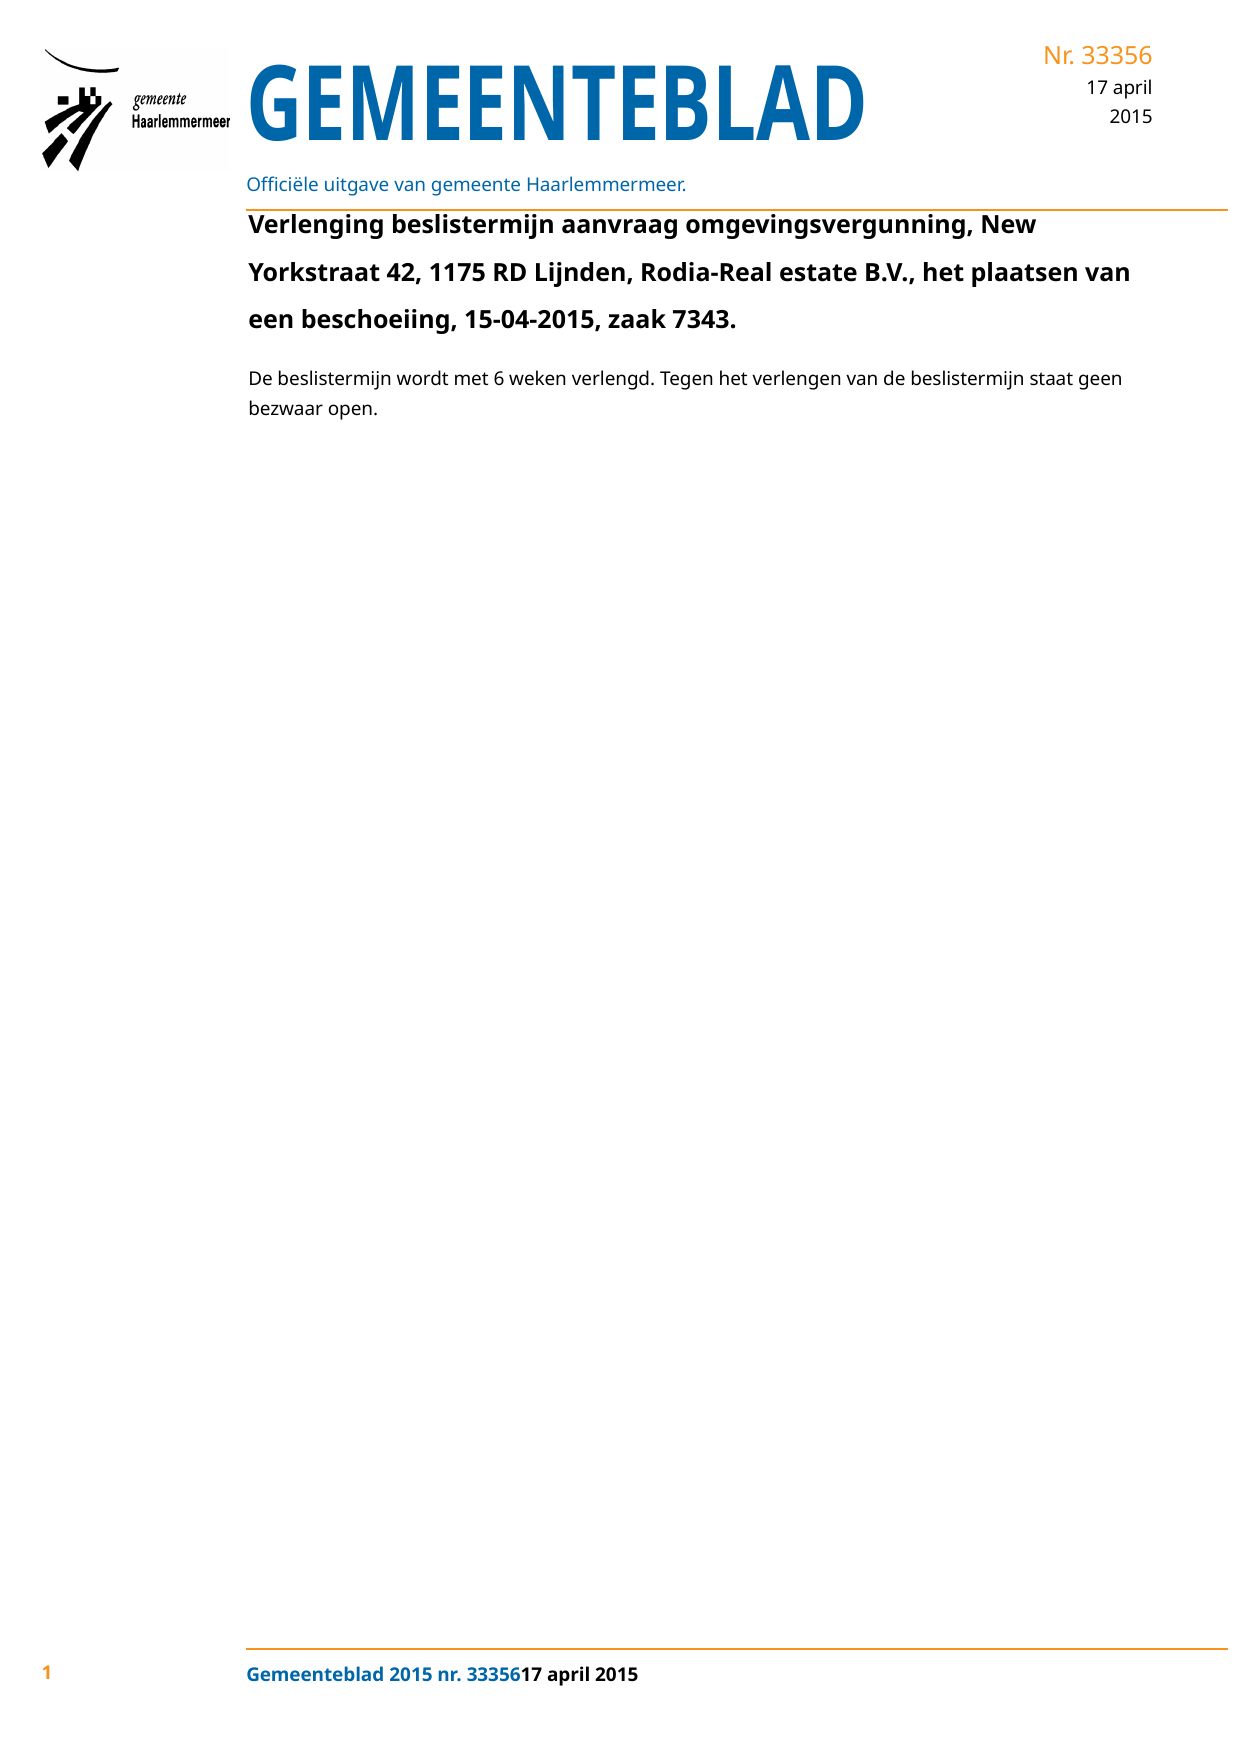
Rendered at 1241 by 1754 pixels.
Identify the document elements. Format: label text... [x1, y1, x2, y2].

text De beslistermijn wordt met 6 weken verlengd. Tegen het verlengen van de beslistermijn staat geen bezwaar open. [248, 366, 1152, 421]
picture [41, 47, 231, 172]
text Verlenging beslistermijn aanvraag omgevingsvergunning, New Yorkstraat 42, 1175 RD Lijnden, Rodia-Real estate B.V., het plaatsen van een beschoeiing, 15-04-2015, zaak 7343. [248, 211, 1152, 336]
